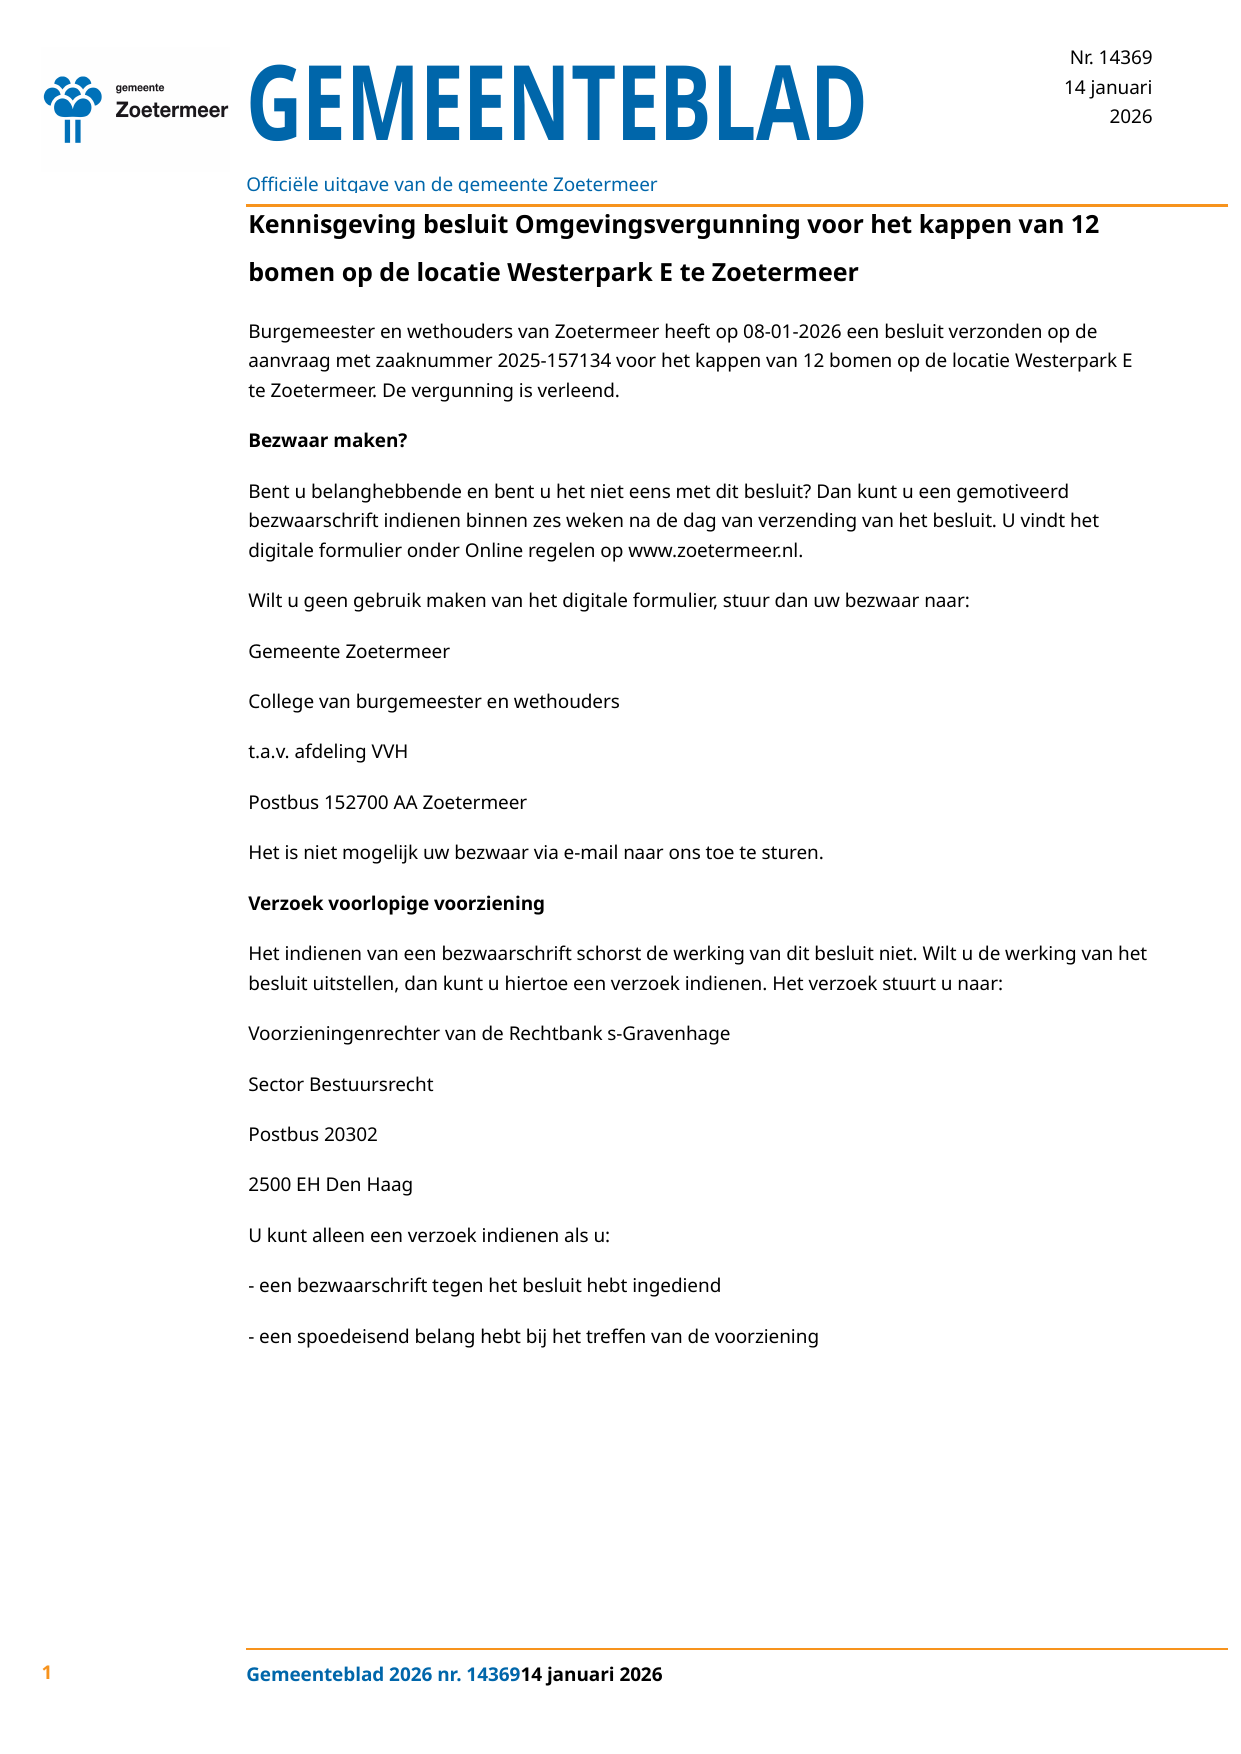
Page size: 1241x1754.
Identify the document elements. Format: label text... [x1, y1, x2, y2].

text Verzoek voorlopige voorziening [248, 890, 1152, 916]
text Postbus 152700 AA Zoetermeer [248, 789, 1152, 815]
text - een bezwaarschrift tegen het besluit hebt ingediend [248, 1272, 1152, 1298]
text Kennisgeving besluit Omgevingsvergunning voor het kappen van 12 bomen op de locatie Westerpark E te Zoetermeer [248, 207, 1152, 288]
text College van burgemeester en wethouders [248, 688, 1152, 714]
text Sector Bestuursrecht [248, 1071, 1152, 1097]
text Voorzieningenrechter van de Rechtbank s-Gravenhage [248, 1020, 1152, 1046]
text Wilt u geen gebruik maken van het digitale formulier, stuur dan uw bezwaar naar: [248, 587, 1152, 613]
text Bezwaar maken? [248, 427, 1152, 453]
text Bent u belanghebbende en bent u het niet eens met dit besluit? Dan kunt u een gemotiveerd bezwaarschrift indienen binnen zes weken na de dag van verzending van het besluit. U vindt het digitale formulier onder Online regelen op www.zoetermeer.nl. [248, 478, 1152, 563]
text U kunt alleen een verzoek indienen als u: [248, 1222, 1152, 1248]
text Het indienen van een bezwaarschrift schorst de werking van dit besluit niet. Wilt u de werking van het besluit uitstellen, dan kunt u hiertoe een verzoek indienen. Het verzoek stuurt u naar: [248, 940, 1152, 996]
text Gemeente Zoetermeer [248, 638, 1152, 664]
text Postbus 20302 [248, 1121, 1152, 1147]
text t.a.v. afdeling VVH [248, 739, 1152, 764]
text - een spoedeisend belang hebt bij het treffen van de voorziening [248, 1323, 1152, 1349]
text Het is niet mogelijk uw bezwaar via e-mail naar ons toe te sturen. [248, 839, 1152, 865]
text 2500 EH Den Haag [248, 1172, 1152, 1197]
picture [41, 47, 231, 172]
text Burgemeester en wethouders van Zoetermeer heeft op 08-01-2026 een besluit verzonden op de aanvraag met zaaknummer 2025-157134 voor het kappen van 12 bomen op de locatie Westerpark E te Zoetermeer. De vergunning is verleend. [248, 318, 1152, 403]
